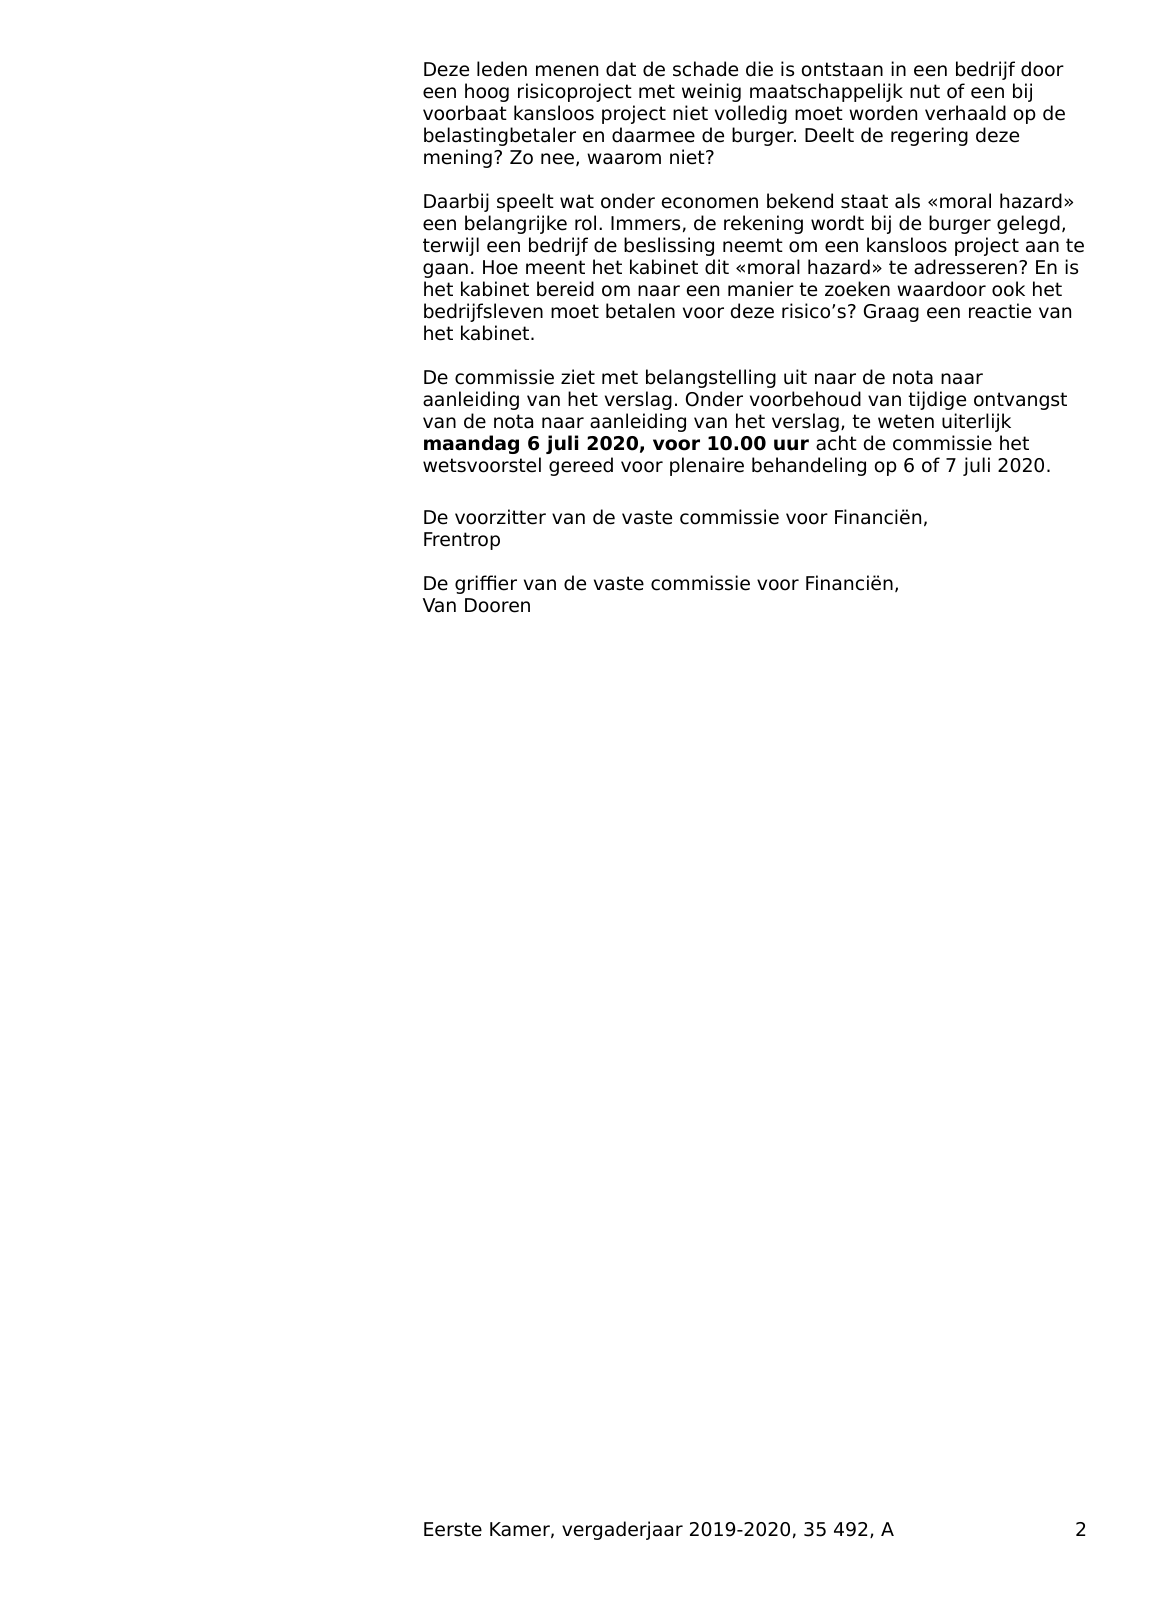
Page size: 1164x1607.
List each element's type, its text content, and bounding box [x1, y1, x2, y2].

text Deze leden menen dat de schade die is ontstaan in een bedrijf door een hoog risicoproject met weinig maatschappelijk nut of een bij voorbaat kansloos project niet volledig moet worden verhaald op de belastingbetaler en daarmee de burger. Deelt de regering deze mening? Zo nee, waarom niet? [422, 59, 1087, 169]
text De commissie ziet met belangstelling uit naar de nota naar aanleiding van het verslag. Onder voorbehoud van tijdige ontvangst van de nota naar aanleiding van het verslag, te weten uiterlijk maandag 6 juli 2020, voor 10.00 uur acht de commissie het wetsvoorstel gereed voor plenaire behandeling op 6 of 7 juli 2020. [422, 367, 1087, 477]
text Daarbij speelt wat onder economen bekend staat als «moral hazard» een belangrijke rol. Immers, de rekening wordt bij de burger gelegd, terwijl een bedrijf de beslissing neemt om een kansloos project aan te gaan. Hoe meent het kabinet dit «moral hazard» te adresseren? En is het kabinet bereid om naar een manier te zoeken waardoor ook het bedrijfsleven moet betalen voor deze risico’s? Graag een reactie van het kabinet. [422, 191, 1087, 345]
text De griffier van de vaste commissie voor Financiën, Van Dooren [422, 573, 1087, 617]
text De voorzitter van de vaste commissie voor Financiën, Frentrop [422, 507, 1087, 551]
